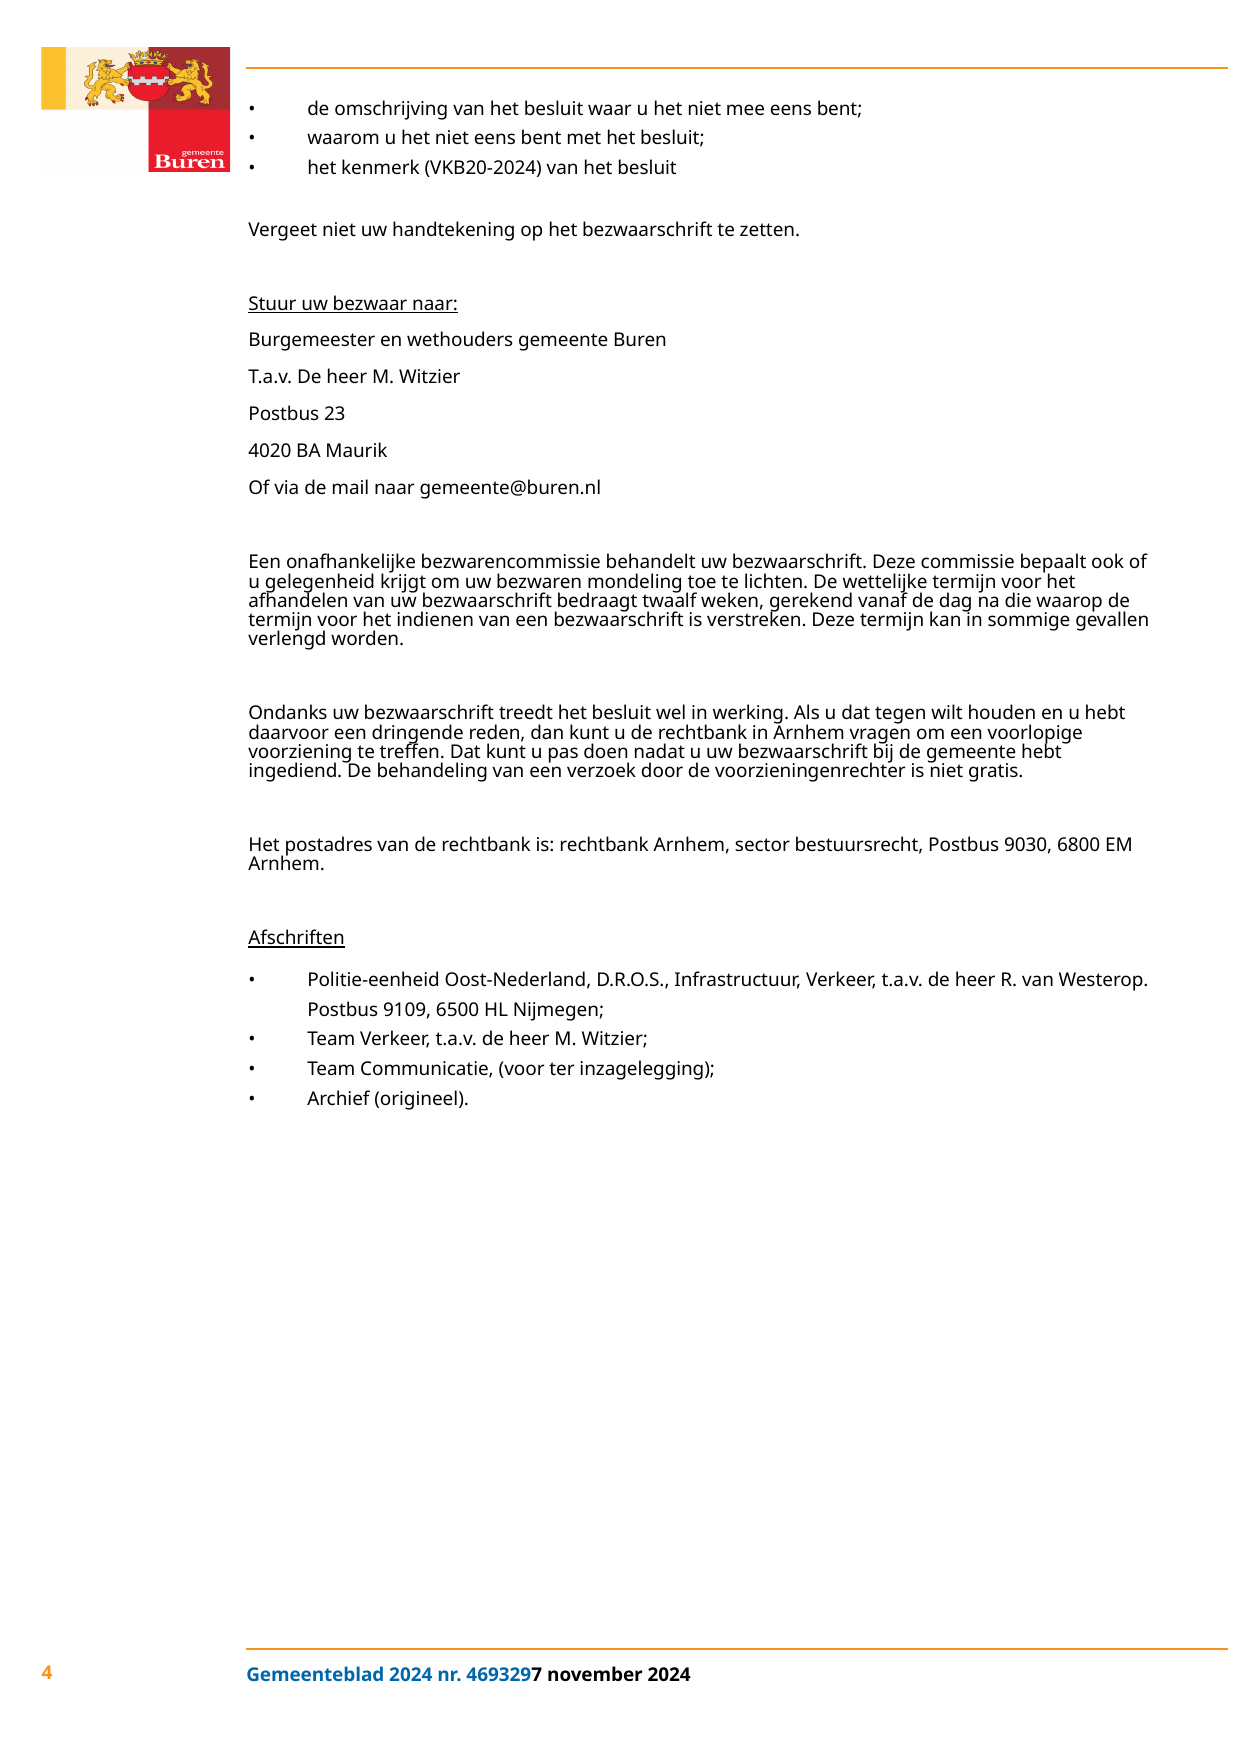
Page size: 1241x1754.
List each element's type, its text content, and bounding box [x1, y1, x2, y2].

text Afschriften [248, 929, 1152, 949]
picture [41, 47, 231, 172]
list waarom u het niet eens bent met het besluit; [248, 124, 1152, 150]
text T.a.v. De heer M. Witzier [248, 368, 1152, 388]
text Vergeet niet uw handtekening op het bezwaarschrift te zetten. [248, 221, 1152, 240]
text Ondanks uw bezwaarschrift treedt het besluit wel in werking. Als u dat tegen wilt houden en u hebt daarvoor een dringende reden, dan kunt u de rechtbank in Arnhem vragen om een voorlopige voorziening te treffen. Dat kunt u pas doen nadat u uw bezwaarschrift bij de gemeente hebt ingediend. De behandeling van een verzoek door de voorzieningenrechter is niet gratis. [248, 704, 1152, 781]
text Een onafhankelijke bezwarencommissie behandelt uw bezwaarschrift. Deze commissie bepaalt ook of u gelegenheid krijgt om uw bezwaren mondeling toe te lichten. De wettelijke termijn voor het afhandelen van uw bezwaarschrift bedraagt twaalf weken, gerekend vanaf de dag na die waarop de termijn voor het indienen van een bezwaarschrift is verstreken. Deze termijn kan in sommige gevallen verlengd worden. [248, 553, 1152, 650]
text 4020 BA Maurik [248, 442, 1152, 462]
text Burgemeester en wethouders gemeente Buren [248, 331, 1152, 351]
list de omschrijving van het besluit waar u het niet mee eens bent; [248, 95, 1152, 121]
text Of via de mail naar gemeente@buren.nl [248, 479, 1152, 499]
text Het postadres van de rechtbank is: rechtbank Arnhem, sector bestuursrecht, Postbus 9030, 6800 EM Arnhem. [248, 836, 1152, 875]
list het kenmerk (VKB20-2024) van het besluit [248, 154, 1152, 180]
text Postbus 23 [248, 405, 1152, 425]
list Team Verkeer, t.a.v. de heer M. Witzier; [248, 1026, 1152, 1051]
list Team Communicatie, (voor ter inzagelegging); [248, 1055, 1152, 1081]
text Stuur uw bezwaar naar: [248, 294, 1152, 314]
list Politie-eenheid Oost-Nederland, D.R.O.S., Infrastructuur, Verkeer, t.a.v. de heer R. van Westerop. Postbus 9109, 6500 HL Nijmegen; [248, 966, 1152, 1022]
list Archief (origineel). [248, 1085, 1152, 1110]
